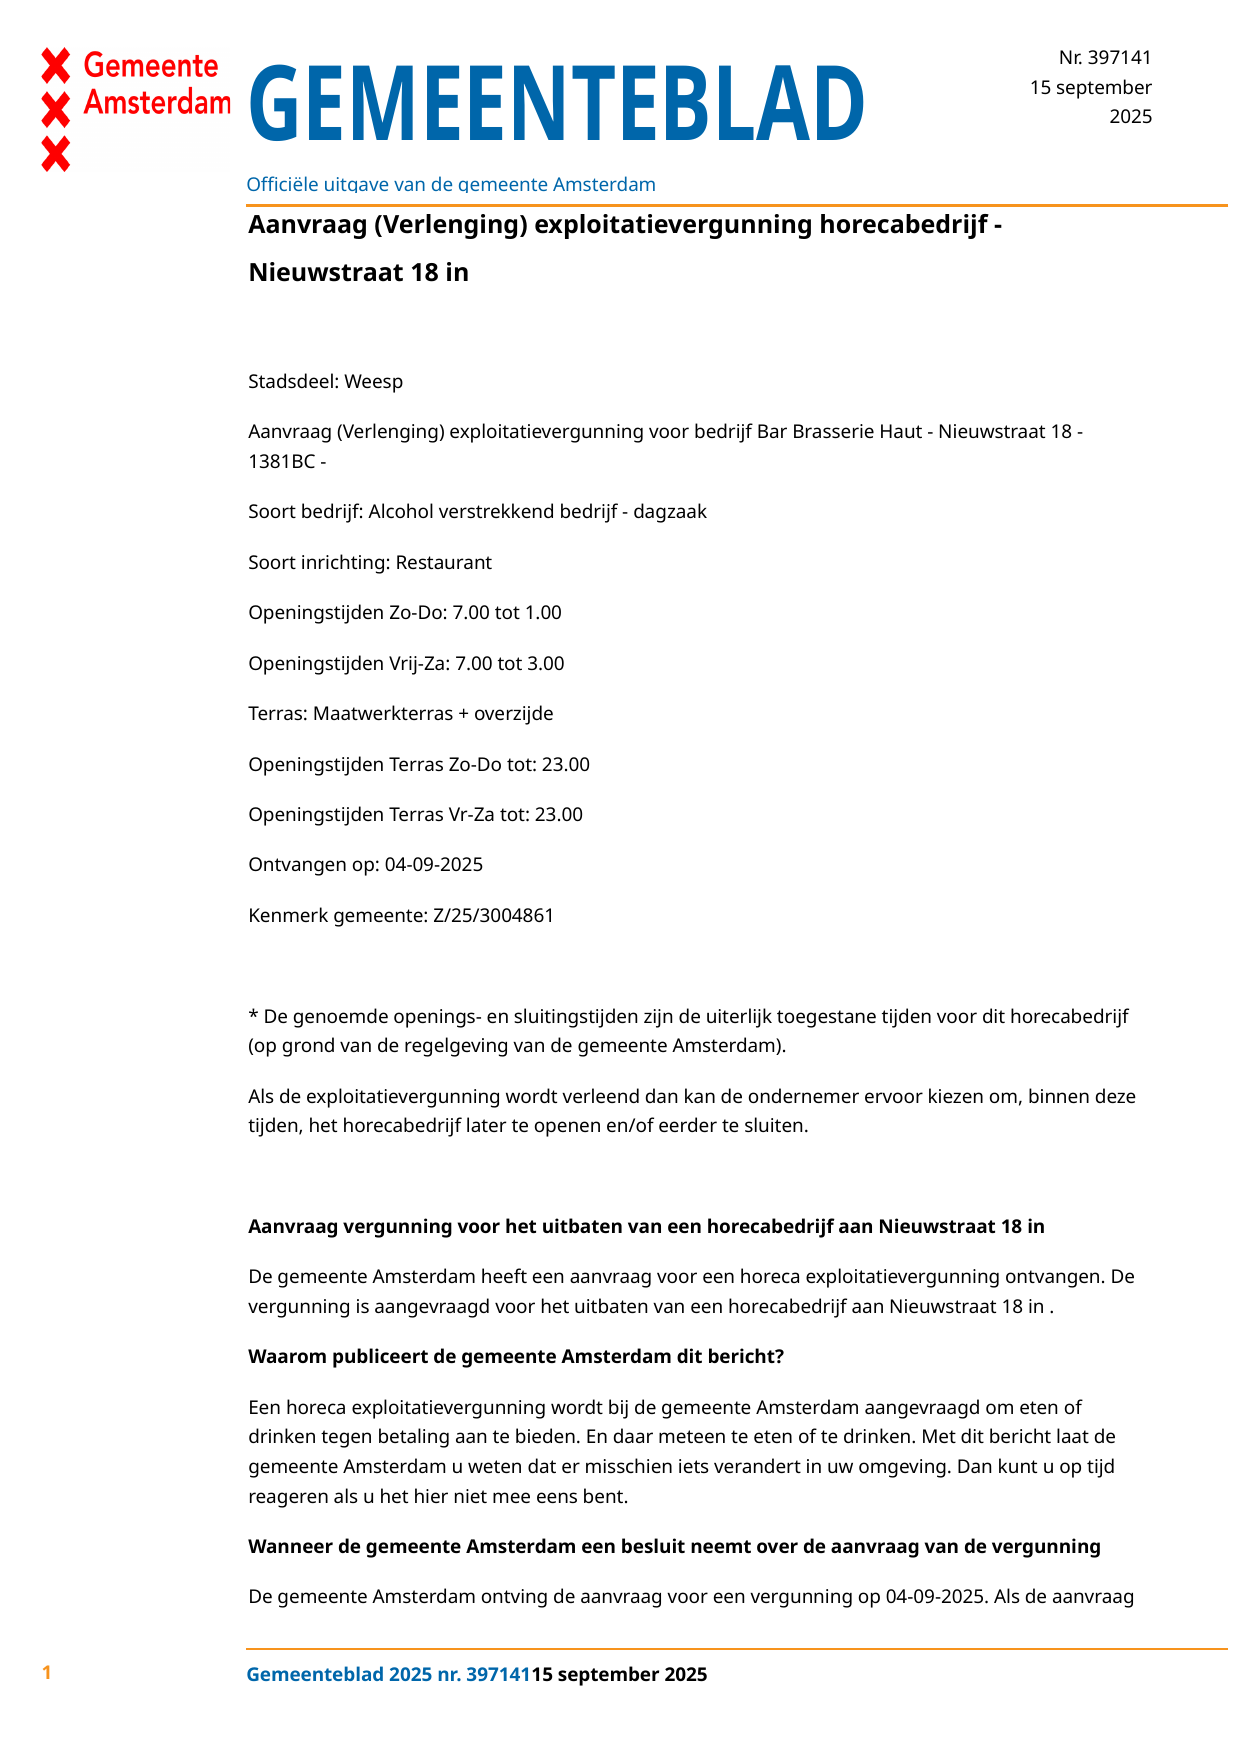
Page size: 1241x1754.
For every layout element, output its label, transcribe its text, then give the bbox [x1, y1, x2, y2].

text Openingstijden Terras Vr-Za tot: 23.00 [248, 801, 1152, 827]
text De gemeente Amsterdam heeft een aanvraag voor een horeca exploitatievergunning ontvangen. De vergunning is aangevraagd voor het uitbaten van een horecabedrijf aan Nieuwstraat 18 in . [248, 1264, 1152, 1319]
text Openingstijden Vrij-Za: 7.00 tot 3.00 [248, 650, 1152, 676]
text Wanneer de gemeente Amsterdam een besluit neemt over de aanvraag van de vergunning [248, 1533, 1152, 1559]
text Stadsdeel: Weesp [248, 368, 1152, 394]
text Aanvraag (Verlenging) exploitatievergunning voor bedrijf Bar Brasserie Haut - Nieuwstraat 18 - 1381BC - [248, 419, 1152, 474]
text Openingstijden Terras Zo-Do tot: 23.00 [248, 751, 1152, 777]
text Waarom publiceert de gemeente Amsterdam dit bericht? [248, 1344, 1152, 1369]
text Een horeca exploitatievergunning wordt bij de gemeente Amsterdam aangevraagd om eten of drinken tegen betaling aan te bieden. En daar meteen te eten of te drinken. Met dit bericht laat de gemeente Amsterdam u weten dat er misschien iets verandert in uw omgeving. Dan kunt u op tijd reageren als u het hier niet mee eens bent. [248, 1394, 1152, 1509]
text Ontvangen op: 04-09-2025 [248, 852, 1152, 877]
text De gemeente Amsterdam ontving de aanvraag voor een vergunning op 04-09-2025. Als de aanvraag [248, 1584, 1152, 1609]
picture [41, 47, 231, 172]
text Soort bedrijf: Alcohol verstrekkend bedrijf - dagzaak [248, 499, 1152, 524]
text Soort inrichting: Restaurant [248, 549, 1152, 575]
text Terras: Maatwerkterras + overzijde [248, 700, 1152, 726]
text Aanvraag (Verlenging) exploitatievergunning horecabedrijf - Nieuwstraat 18 in [248, 207, 1152, 288]
text Kenmerk gemeente: Z/25/3004861 [248, 902, 1152, 928]
text * De genoemde openings- en sluitingstijden zijn de uiterlijk toegestane tijden voor dit horecabedrijf (op grond van de regelgeving van de gemeente Amsterdam). [248, 1003, 1152, 1058]
text Aanvraag vergunning voor het uitbaten van een horecabedrijf aan Nieuwstraat 18 in [248, 1213, 1152, 1239]
text Als de exploitatievergunning wordt verleend dan kan de ondernemer ervoor kiezen om, binnen deze tijden, het horecabedrijf later te openen en/of eerder te sluiten. [248, 1083, 1152, 1138]
text Openingstijden Zo-Do: 7.00 tot 1.00 [248, 599, 1152, 625]
